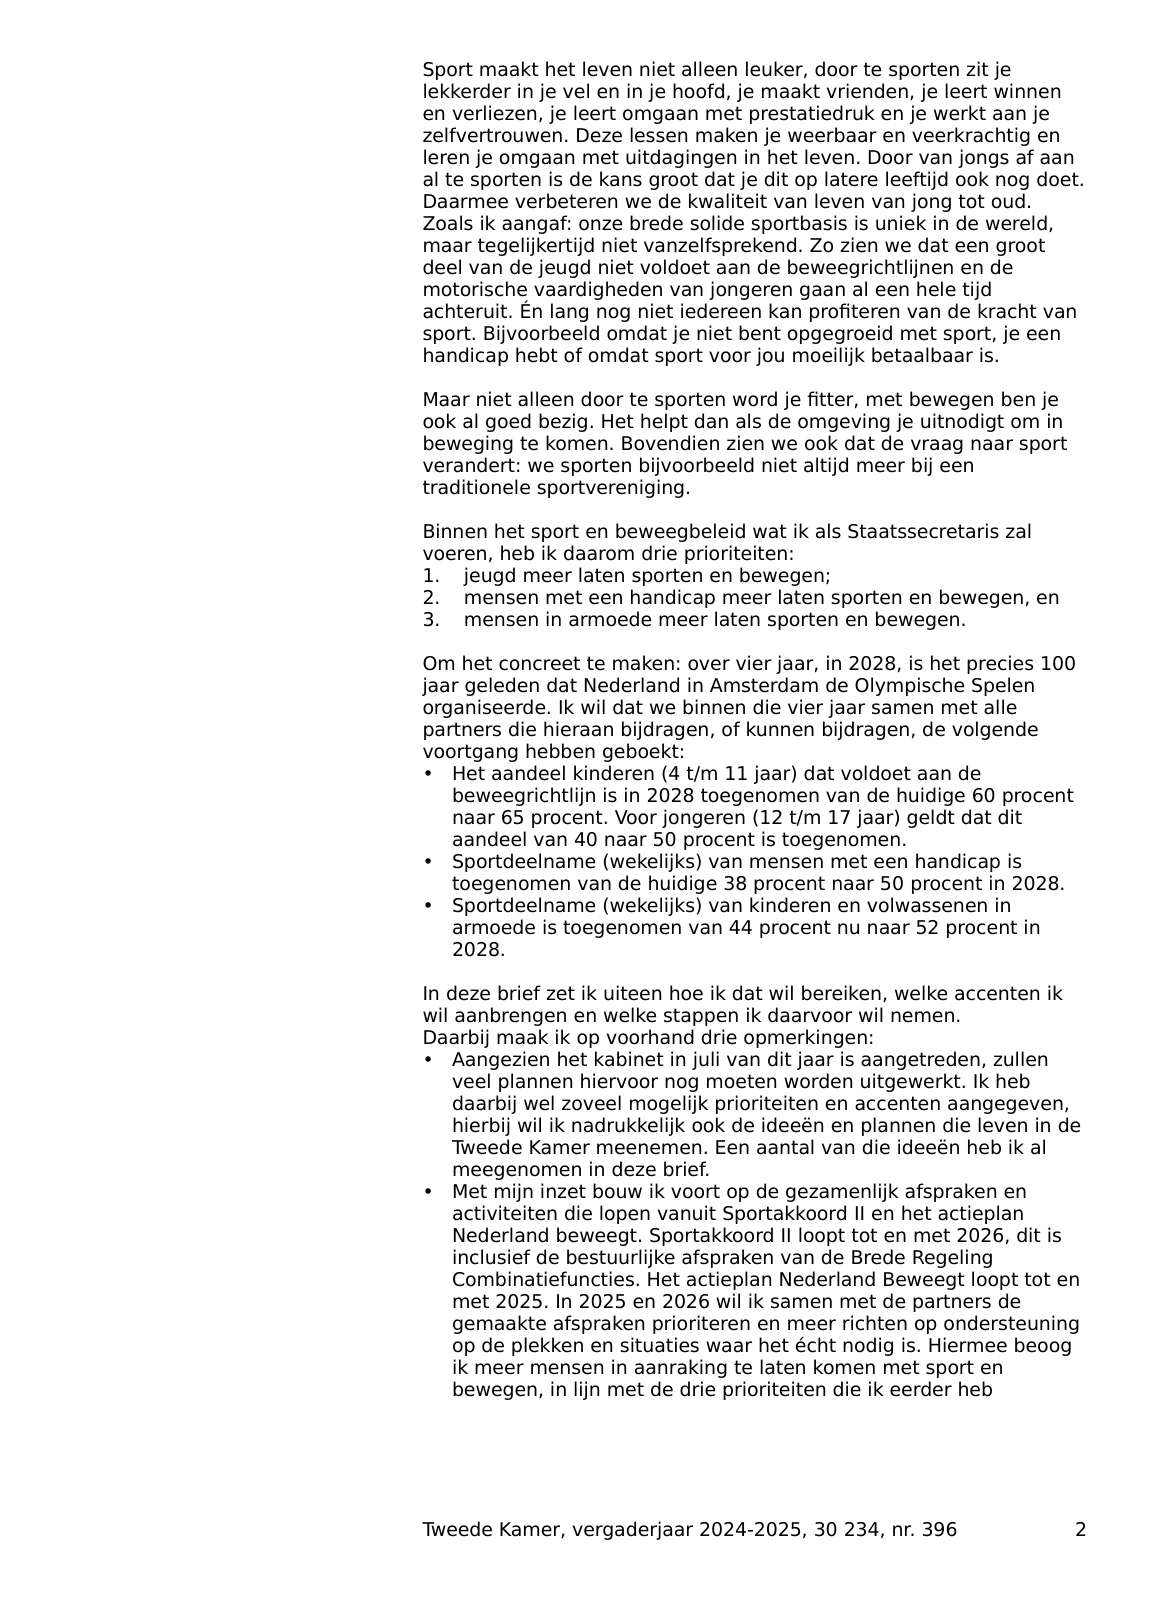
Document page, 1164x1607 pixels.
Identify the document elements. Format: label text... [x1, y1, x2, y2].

text • Met mijn inzet bouw ik voort op de gezamenlijk afspraken en activiteiten die lopen vanuit Sportakkoord II en het actieplan Nederland beweegt. Sportakkoord II loopt tot en met 2026, dit is inclusief de bestuurlijke afspraken van de Brede Regeling Combinatiefuncties. Het actieplan Nederland Beweegt loopt tot en met 2025. In 2025 en 2026 wil ik samen met de partners de gemaakte afspraken prioriteren en meer richten op ondersteuning op de plekken en situaties waar het écht nodig is. Hiermee beoog ik meer mensen in aanraking te laten komen met sport en bewegen, in lijn met de drie prioriteiten die ik eerder heb [422, 1181, 1087, 1401]
text 3. mensen in armoede meer laten sporten en bewegen. [422, 609, 1087, 631]
text • Sportdeelname (wekelijks) van kinderen en volwassenen in armoede is toegenomen van 44 procent nu naar 52 procent in 2028. [422, 895, 1087, 961]
text 1. jeugd meer laten sporten en bewegen; [422, 565, 1087, 587]
text Binnen het sport en beweegbeleid wat ik als Staatssecretaris zal voeren, heb ik daarom drie prioriteiten: [422, 521, 1087, 565]
text • Sportdeelname (wekelijks) van mensen met een handicap is toegenomen van de huidige 38 procent naar 50 procent in 2028. [422, 851, 1087, 895]
text Maar niet alleen door te sporten word je fitter, met bewegen ben je ook al goed bezig. Het helpt dan als de omgeving je uitnodigt om in beweging te komen. Bovendien zien we ook dat de vraag naar sport verandert: we sporten bijvoorbeeld niet altijd meer bij een traditionele sportvereniging. [422, 389, 1087, 499]
text • Aangezien het kabinet in juli van dit jaar is aangetreden, zullen veel plannen hiervoor nog moeten worden uitgewerkt. Ik heb daarbij wel zoveel mogelijk prioriteiten en accenten aangegeven, hierbij wil ik nadrukkelijk ook de ideeën en plannen die leven in de Tweede Kamer meenemen. Een aantal van die ideeën heb ik al meegenomen in deze brief. [422, 1049, 1087, 1181]
text In deze brief zet ik uiteen hoe ik dat wil bereiken, welke accenten ik wil aanbrengen en welke stappen ik daarvoor wil nemen. [422, 983, 1087, 1027]
text Om het concreet te maken: over vier jaar, in 2028, is het precies 100 jaar geleden dat Nederland in Amsterdam de Olympische Spelen organiseerde. Ik wil dat we binnen die vier jaar samen met alle partners die hieraan bijdragen, of kunnen bijdragen, de volgende voortgang hebben geboekt: [422, 653, 1087, 763]
text • Het aandeel kinderen (4 t/m 11 jaar) dat voldoet aan de beweegrichtlijn is in 2028 toegenomen van de huidige 60 procent naar 65 procent. Voor jongeren (12 t/m 17 jaar) geldt dat dit aandeel van 40 naar 50 procent is toegenomen. [422, 763, 1087, 851]
text 2. mensen met een handicap meer laten sporten en bewegen, en [422, 587, 1087, 609]
text Sport maakt het leven niet alleen leuker, door te sporten zit je lekkerder in je vel en in je hoofd, je maakt vrienden, je leert winnen en verliezen, je leert omgaan met prestatiedruk en je werkt aan je zelfvertrouwen. Deze lessen maken je weerbaar en veerkrachtig en leren je omgaan met uitdagingen in het leven. Door van jongs af aan al te sporten is de kans groot dat je dit op latere leeftijd ook nog doet. Daarmee verbeteren we de kwaliteit van leven van jong tot oud. Zoals ik aangaf: onze brede solide sportbasis is uniek in de wereld, maar tegelijkertijd niet vanzelfsprekend. Zo zien we dat een groot deel van de jeugd niet voldoet aan de beweegrichtlijnen en de motorische vaardigheden van jongeren gaan al een hele tijd achteruit. Én lang nog niet iedereen kan profiteren van de kracht van sport. Bijvoorbeeld omdat je niet bent opgegroeid met sport, je een handicap hebt of omdat sport voor jou moeilijk betaalbaar is. [422, 59, 1087, 367]
text Daarbij maak ik op voorhand drie opmerkingen: [422, 1027, 1087, 1049]
